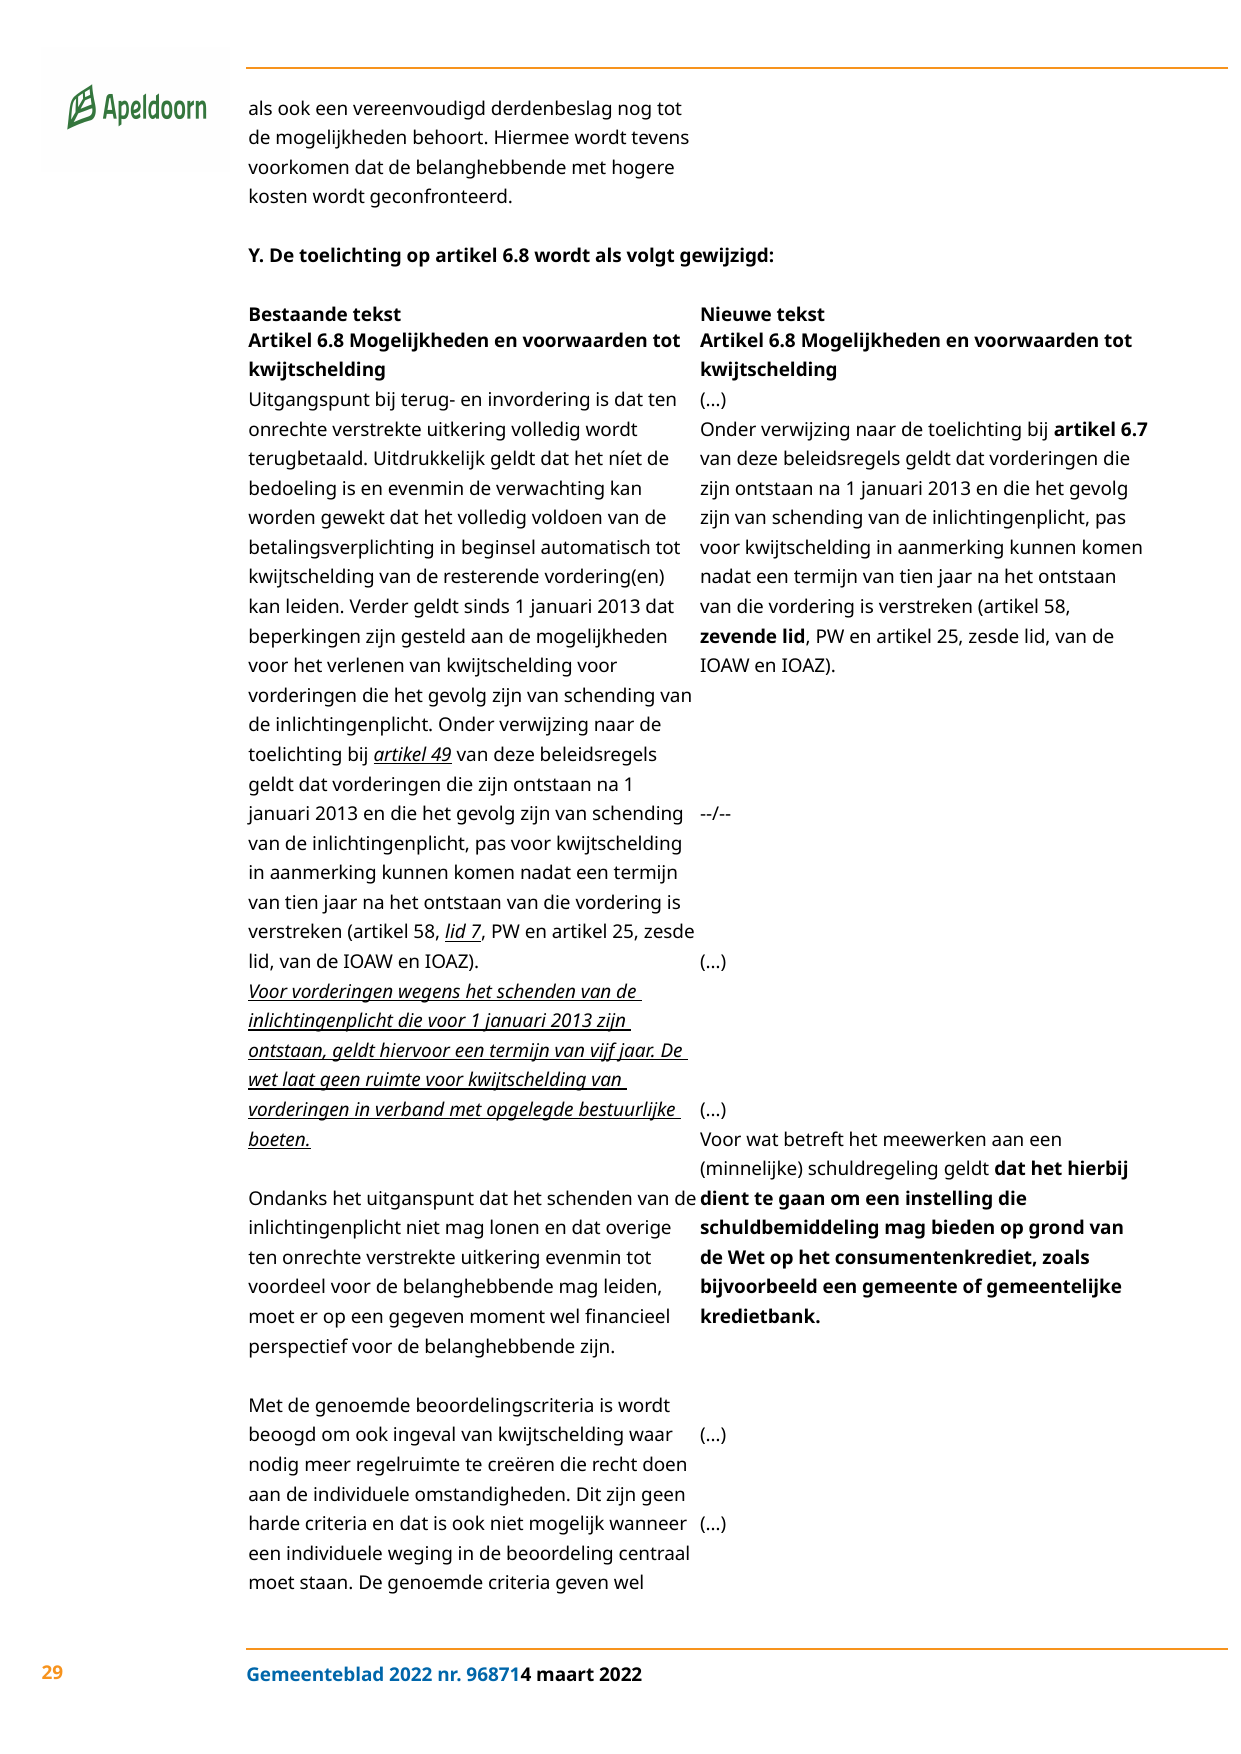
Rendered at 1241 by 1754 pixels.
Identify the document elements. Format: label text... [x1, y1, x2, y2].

table_header Bestaande tekst [248, 301, 700, 327]
table_cell Artikel 6.8 Mogelijkheden en voorwaarden tot kwijtschelding (…) Onder verwijzing naar de toelichting bij artikel 6.7 van deze beleidsregels geldt dat vorderingen die zijn ontstaan na 1 januari 2013 en die het gevolg zijn van schending van de inlichtingenplicht, pas voor kwijtschelding in aanmerking kunnen komen nadat een termijn van tien jaar na het ontstaan van die vordering is verstreken (artikel 58, zevende lid, PW en artikel 25, zesde lid, van de IOAW en IOAZ). --/-- (…) (…) Voor wat betreft het meewerken aan een (minnelijke) schuldregeling geldt dat het hierbij dient te gaan om een instelling die schuldbemiddeling mag bieden op grond van de Wet op het consumentenkrediet, zoals bijvoorbeeld een gemeente of gemeentelijke kredietbank. (…) (…) [700, 327, 1152, 1595]
table_header Nieuwe tekst [700, 301, 1152, 327]
table_cell Artikel 6.8 Mogelijkheden en voorwaarden tot kwijtschelding Uitgangspunt bij terug- en invordering is dat ten onrechte verstrekte uitkering volledig wordt terugbetaald. Uitdrukkelijk geldt dat het níet de bedoeling is en evenmin de verwachting kan worden gewekt dat het volledig voldoen van de betalingsverplichting in beginsel automatisch tot kwijtschelding van de resterende vordering(en) kan leiden. Verder geldt sinds 1 januari 2013 dat beperkingen zijn gesteld aan de mogelijkheden voor het verlenen van kwijtschelding voor vorderingen die het gevolg zijn van schending van de inlichtingenplicht. Onder verwijzing naar de toelichting bij artikel 49 van deze beleidsregels geldt dat vorderingen die zijn ontstaan na 1 januari 2013 en die het gevolg zijn van schending van de inlichtingenplicht, pas voor kwijtschelding in aanmerking kunnen komen nadat een termijn van tien jaar na het ontstaan van die vordering is verstreken (artikel 58, lid 7, PW en artikel 25, zesde lid, van de IOAW en IOAZ). Voor vorderingen wegens het schenden van de inlichtingenplicht die voor 1 januari 2013 zijn ontstaan, geldt hiervoor een termijn van vijf jaar. De wet laat geen ruimte voor kwijtschelding van vorderingen in verband met opgelegde bestuurlijke boeten. Ondanks het uitganspunt dat het schenden van de inlichtingenplicht niet mag lonen en dat overige ten onrechte verstrekte uitkering evenmin tot voordeel voor de belanghebbende mag leiden, moet er op een gegeven moment wel financieel perspectief voor de belanghebbende zijn. Met de genoemde beoordelingscriteria is wordt beoogd om ook ingeval van kwijtschelding waar nodig meer regelruimte te creëren die recht doen aan de individuele omstandigheden. Dit zijn geen harde criteria en dat is ook niet mogelijk wanneer een individuele weging in de beoordeling centraal moet staan. De genoemde criteria geven wel [248, 327, 700, 1595]
table_cell [700, 95, 1152, 209]
picture [41, 47, 231, 172]
text Y. De toelichting op artikel 6.8 wordt als volgt gewijzigd: [248, 242, 1152, 268]
